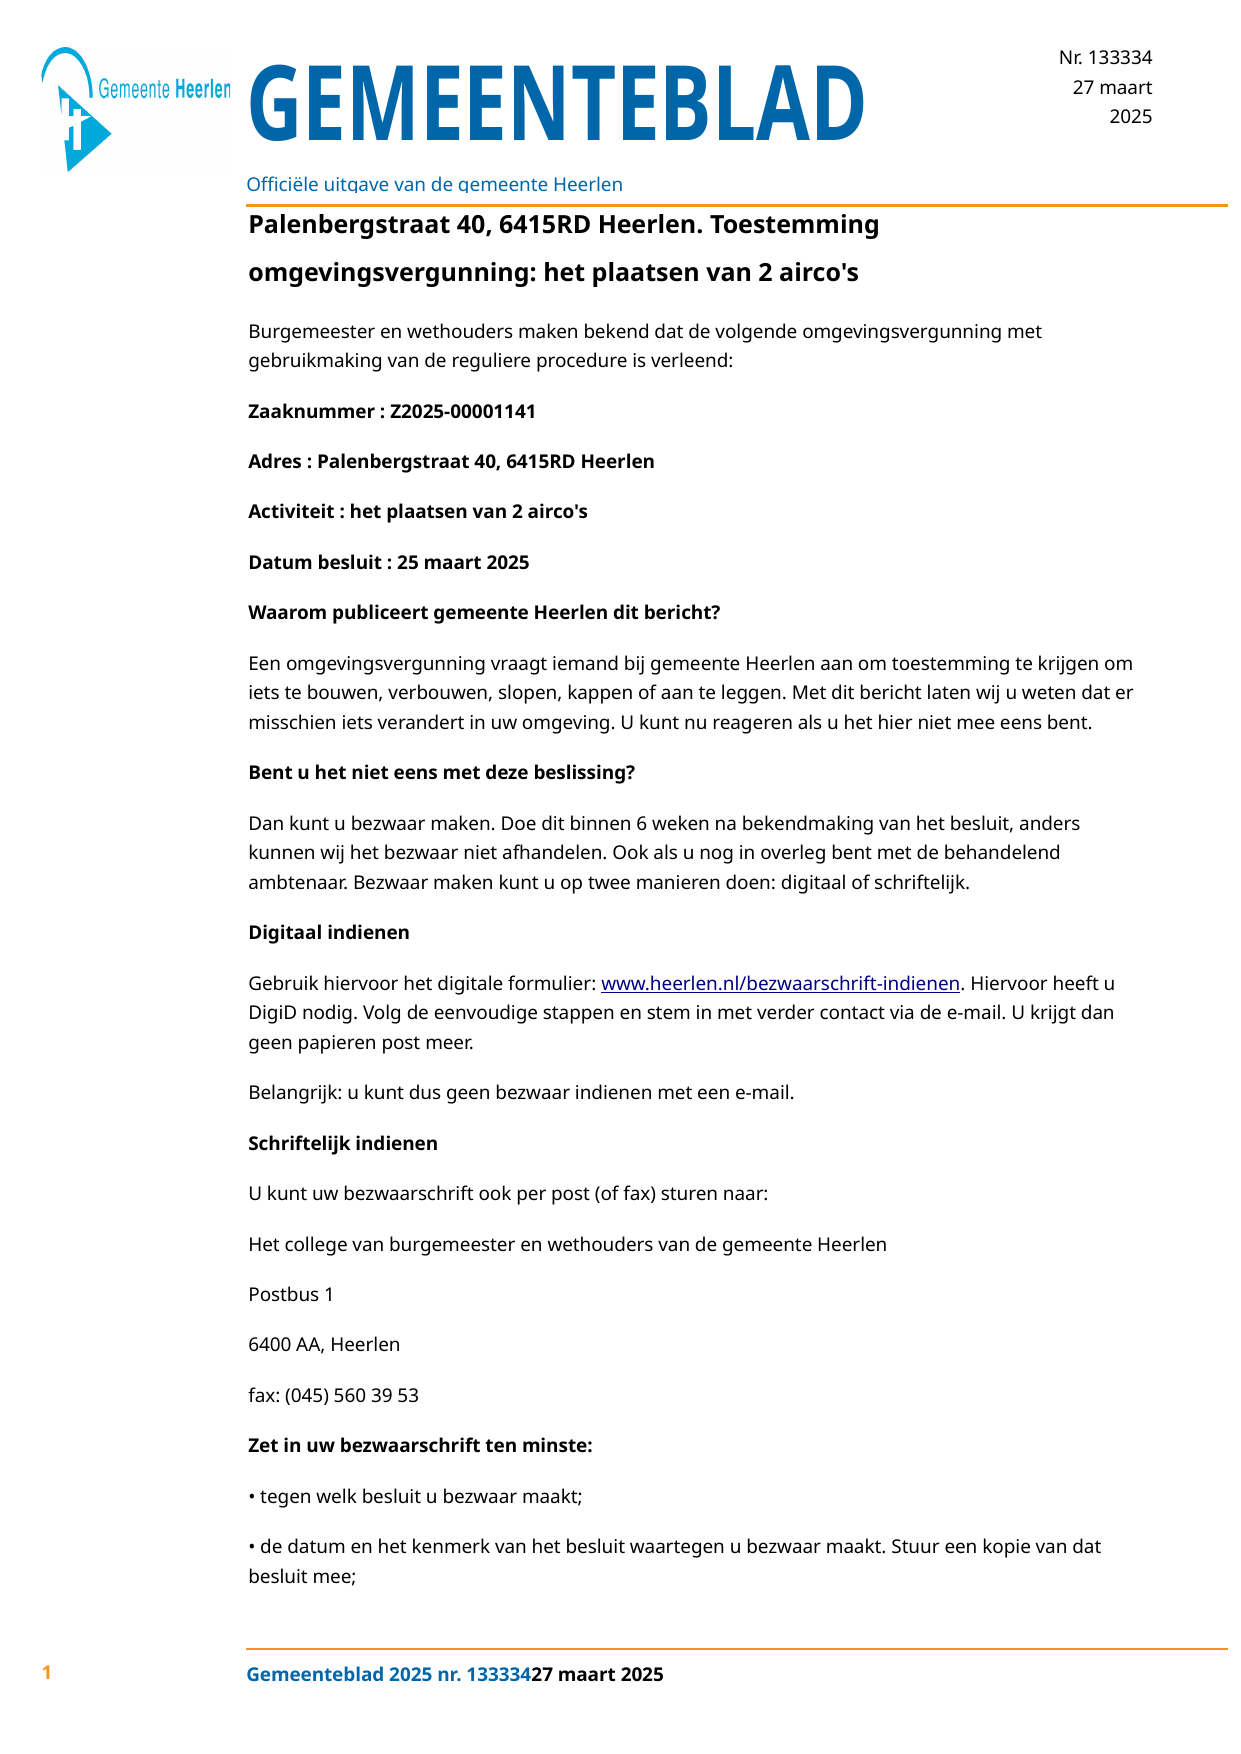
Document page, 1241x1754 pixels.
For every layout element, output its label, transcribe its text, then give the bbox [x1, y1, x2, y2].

text • de datum en het kenmerk van het besluit waartegen u bezwaar maakt. Stuur een kopie van dat besluit mee; [248, 1533, 1152, 1589]
text 6400 AA, Heerlen [248, 1332, 1152, 1357]
text Activiteit : het plaatsen van 2 airco's [248, 499, 1152, 524]
text Het college van burgemeester en wethouders van de gemeente Heerlen [248, 1231, 1152, 1257]
picture [41, 47, 59, 70]
text Dan kunt u bezwaar maken. Doe dit binnen 6 weken na bekendmaking van het besluit, anders kunnen wij het bezwaar niet afhandelen. Ook als u nog in overleg bent met de behandelend ambtenaar. Bezwaar maken kunt u op twee manieren doen: digitaal of schriftelijk. [248, 810, 1152, 895]
text U kunt uw bezwaarschrift ook per post (of fax) sturen naar: [248, 1180, 1152, 1206]
text Burgemeester en wethouders maken bekend dat de volgende omgevingsvergunning met gebruikmaking van de reguliere procedure is verleend: [248, 318, 1152, 373]
text Waarom publiceert gemeente Heerlen dit bericht? [248, 599, 1152, 625]
text Palenbergstraat 40, 6415RD Heerlen. Toestemming omgevingsvergunning: het plaatsen van 2 airco's [248, 207, 1152, 288]
text Belangrijk: u kunt dus geen bezwaar indienen met een e-mail. [248, 1079, 1152, 1105]
text Datum besluit : 25 maart 2025 [248, 549, 1152, 575]
text Zaaknummer : Z2025-00001141 [248, 398, 1152, 424]
picture [41, 47, 231, 172]
text Gebruik hiervoor het digitale formulier: www.heerlen.nl/bezwaarschrift-indienen. Hiervoor heeft u DigiD nodig. Volg de eenvoudige stappen en stem in met verder contact via de e-mail. U krijgt dan geen papieren post meer. [248, 970, 1152, 1055]
text Zet in uw bezwaarschrift ten minste: [248, 1432, 1152, 1458]
text Bent u het niet eens met deze beslissing? [248, 759, 1152, 785]
text • tegen welk besluit u bezwaar maakt; [248, 1483, 1152, 1509]
text Postbus 1 [248, 1281, 1152, 1307]
text fax: (045) 560 39 53 [248, 1382, 1152, 1408]
text Schriftelijk indienen [248, 1130, 1152, 1156]
text Adres : Palenbergstraat 40, 6415RD Heerlen [248, 448, 1152, 474]
text Een omgevingsvergunning vraagt iemand bij gemeente Heerlen aan om toestemming te krijgen om iets te bouwen, verbouwen, slopen, kappen of aan te leggen. Met dit bericht laten wij u weten dat er misschien iets verandert in uw omgeving. U kunt nu reageren als u het hier niet mee eens bent. [248, 650, 1152, 735]
text Digitaal indienen [248, 919, 1152, 945]
